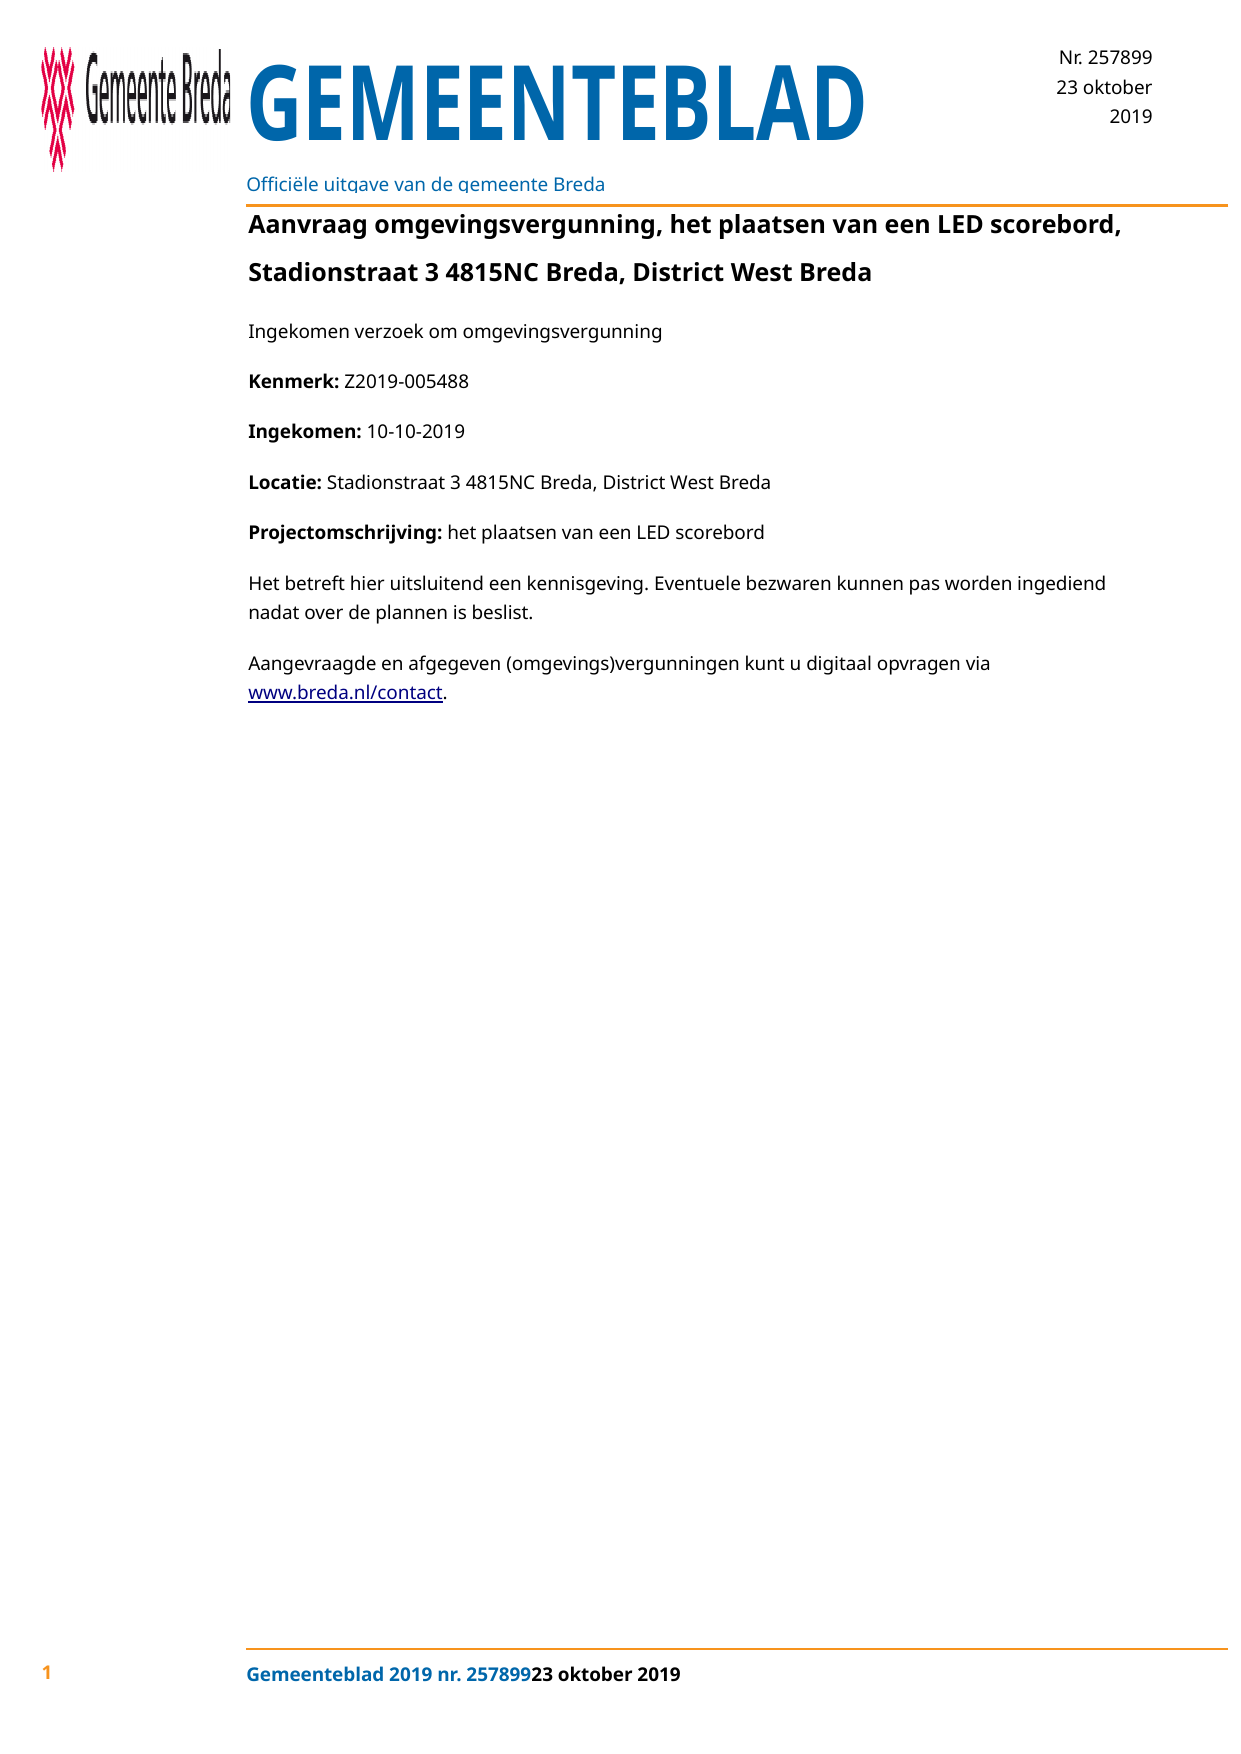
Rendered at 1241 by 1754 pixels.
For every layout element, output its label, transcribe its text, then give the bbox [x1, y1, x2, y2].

text Aangevraagde en afgegeven (omgevings)vergunningen kunt u digitaal opvragen via www.breda.nl/contact. [248, 650, 1152, 705]
text Ingekomen: 10-10-2019 [248, 419, 1152, 444]
text Projectomschrijving: het plaatsen van een LED scorebord [248, 519, 1152, 545]
picture [41, 47, 231, 172]
text Kenmerk: Z2019-005488 [248, 368, 1152, 394]
text Het betreft hier uitsluitend een kennisgeving. Eventuele bezwaren kunnen pas worden ingediend nadat over de plannen is beslist. [248, 570, 1152, 625]
text Aanvraag omgevingsvergunning, het plaatsen van een LED scorebord, Stadionstraat 3 4815NC Breda, District West Breda [248, 207, 1152, 288]
text Ingekomen verzoek om omgevingsvergunning [248, 318, 1152, 344]
text Locatie: Stadionstraat 3 4815NC Breda, District West Breda [248, 469, 1152, 495]
